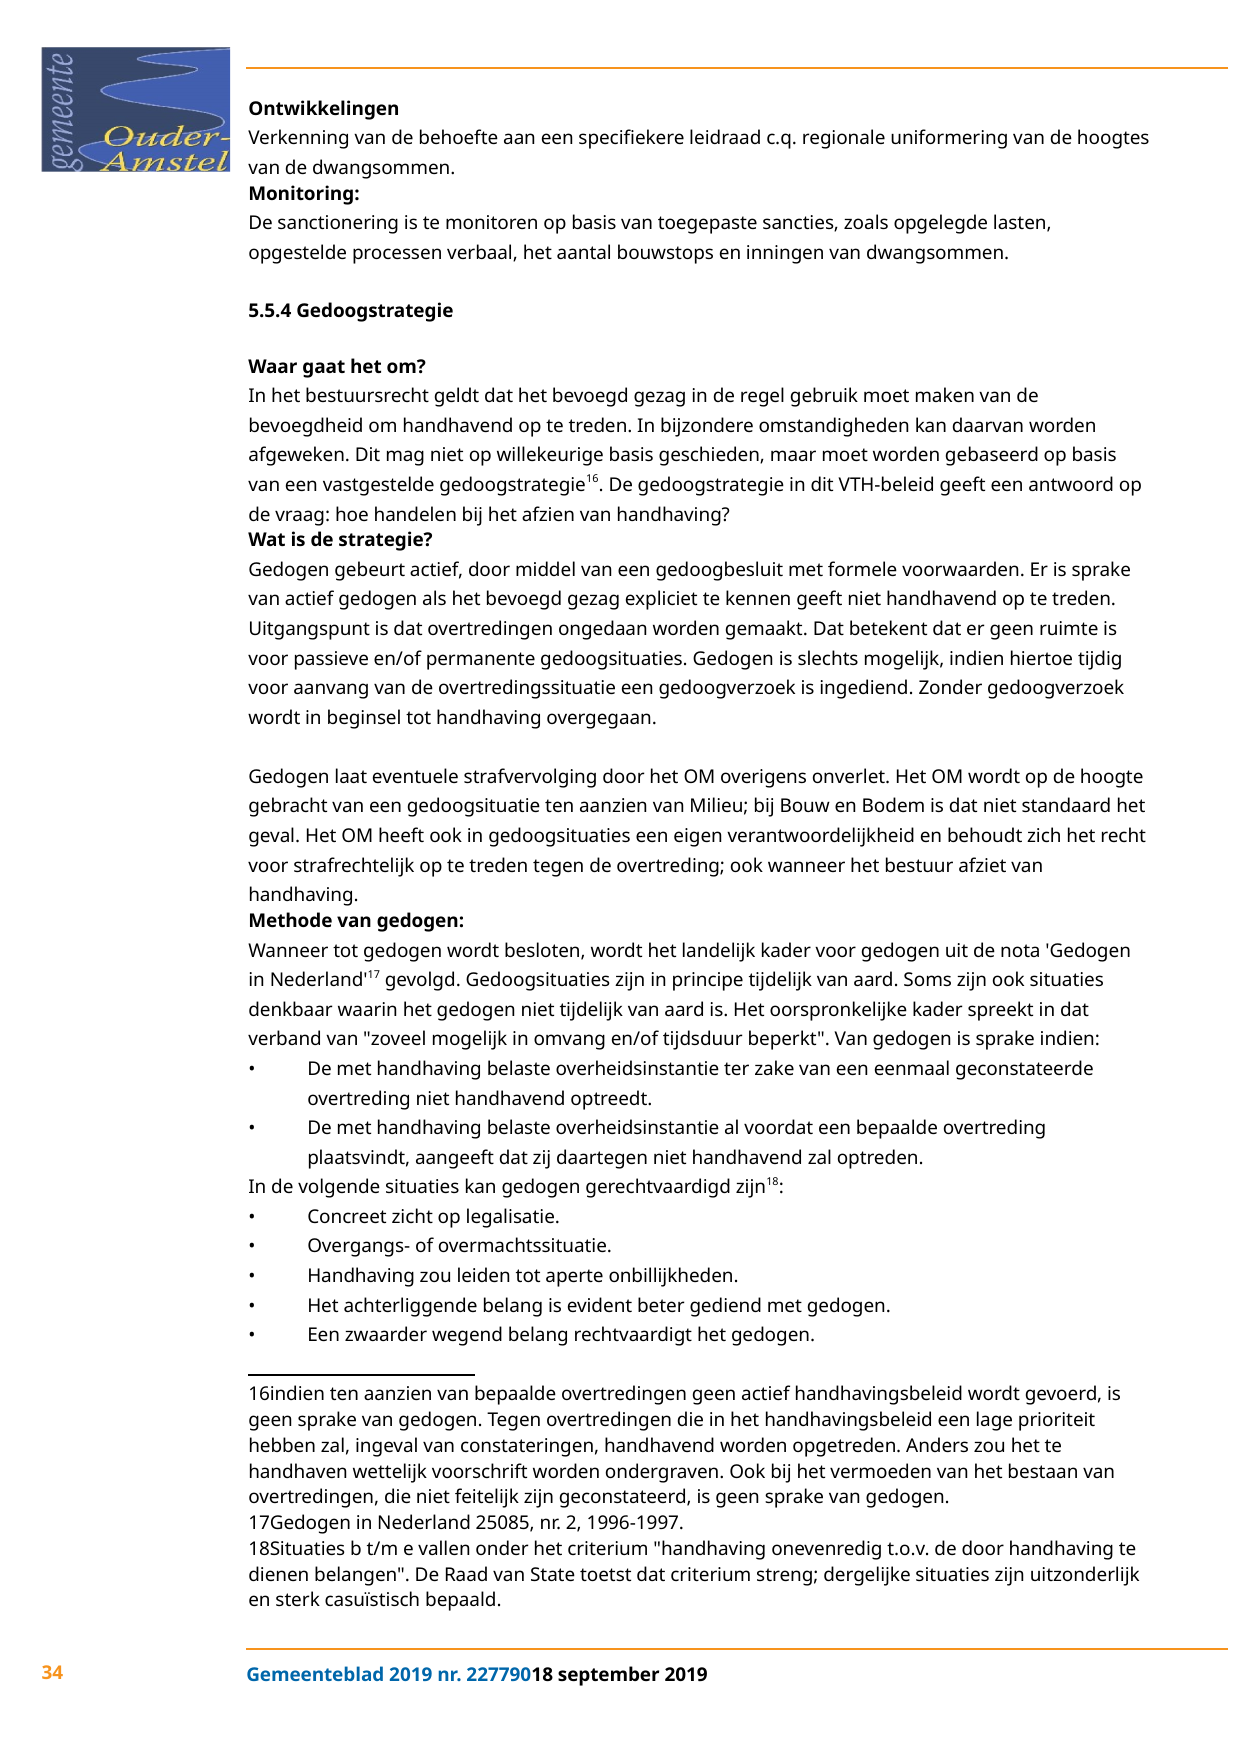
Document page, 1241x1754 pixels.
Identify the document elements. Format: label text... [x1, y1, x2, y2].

table_cell Ontwikkelingen Verkenning van de behoefte aan een specifiekere leidraad c.q. regionale uniformering van de hoogtes van de dwangsommen. [248, 95, 1152, 180]
table_header Waar gaat het om? In het bestuursrecht geldt dat het bevoegd gezag in de regel gebruik moet maken van de bevoegdheid om handhavend op te treden. In bijzondere omstandigheden kan daarvan worden afgeweken. Dit mag niet op willekeurige basis geschieden, maar moet worden gebaseerd op basis van een vastgestelde gedoogstrategie. De gedoogstrategie in dit VTH-beleid geeft een antwoord op de vraag: hoe handelen bij het afzien van handhaving? [248, 353, 1152, 526]
table_cell Methode van gedogen: Wanneer tot gedogen wordt besloten, wordt het landelijk kader voor gedogen uit de nota 'Gedogen in Nederland' gevolgd. Gedoogsituaties zijn in principe tijdelijk van aard. Soms zijn ook situaties denkbaar waarin het gedogen niet tijdelijk van aard is. Het oorspronkelijke kader spreekt in dat verband van "zoveel mogelijk in omvang en/of tijdsduur beperkt". Van gedogen is sprake indien: De met handhaving belaste overheidsinstantie ter zake van een eenmaal geconstateerde overtreding niet handhavend optreedt. De met handhaving belaste overheidsinstantie al voordat een bepaalde overtreding plaatsvindt, aangeeft dat zij daartegen niet handhavend zal optreden. In de volgende situaties kan gedogen gerechtvaardigd zijn: Concreet zicht op legalisatie. Overgangs- of overmachtssituatie. Handhaving zou leiden tot aperte onbillijkheden. Het achterliggende belang is evident beter gediend met gedogen. Een zwaarder wegend belang rechtvaardigt het gedogen. [248, 907, 1152, 1347]
text 5.5.4 Gedoogstrategie [248, 297, 1152, 323]
picture [41, 47, 231, 172]
table_cell Monitoring: De sanctionering is te monitoren op basis van toegepaste sancties, zoals opgelegde lasten, opgestelde processen verbaal, het aantal bouwstops en inningen van dwangsommen. [248, 180, 1152, 264]
table_cell Wat is de strategie? Gedogen gebeurt actief, door middel van een gedoogbesluit met formele voorwaarden. Er is sprake van actief gedogen als het bevoegd gezag expliciet te kennen geeft niet handhavend op te treden. Uitgangspunt is dat overtredingen ongedaan worden gemaakt. Dat betekent dat er geen ruimte is voor passieve en/of permanente gedoogsituaties. Gedogen is slechts mogelijk, indien hiertoe tijdig voor aanvang van de overtredingssituatie een gedoogverzoek is ingediend. Zonder gedoogverzoek wordt in beginsel tot handhaving overgegaan. Gedogen laat eventuele strafvervolging door het OM overigens onverlet. Het OM wordt op de hoogte gebracht van een gedoogsituatie ten aanzien van Milieu; bij Bouw en Bodem is dat niet standaard het geval. Het OM heeft ook in gedoogsituaties een eigen verantwoordelijkheid en behoudt zich het recht voor strafrechtelijk op te treden tegen de overtreding; ook wanneer het bestuur afziet van handhaving. [248, 526, 1152, 907]
